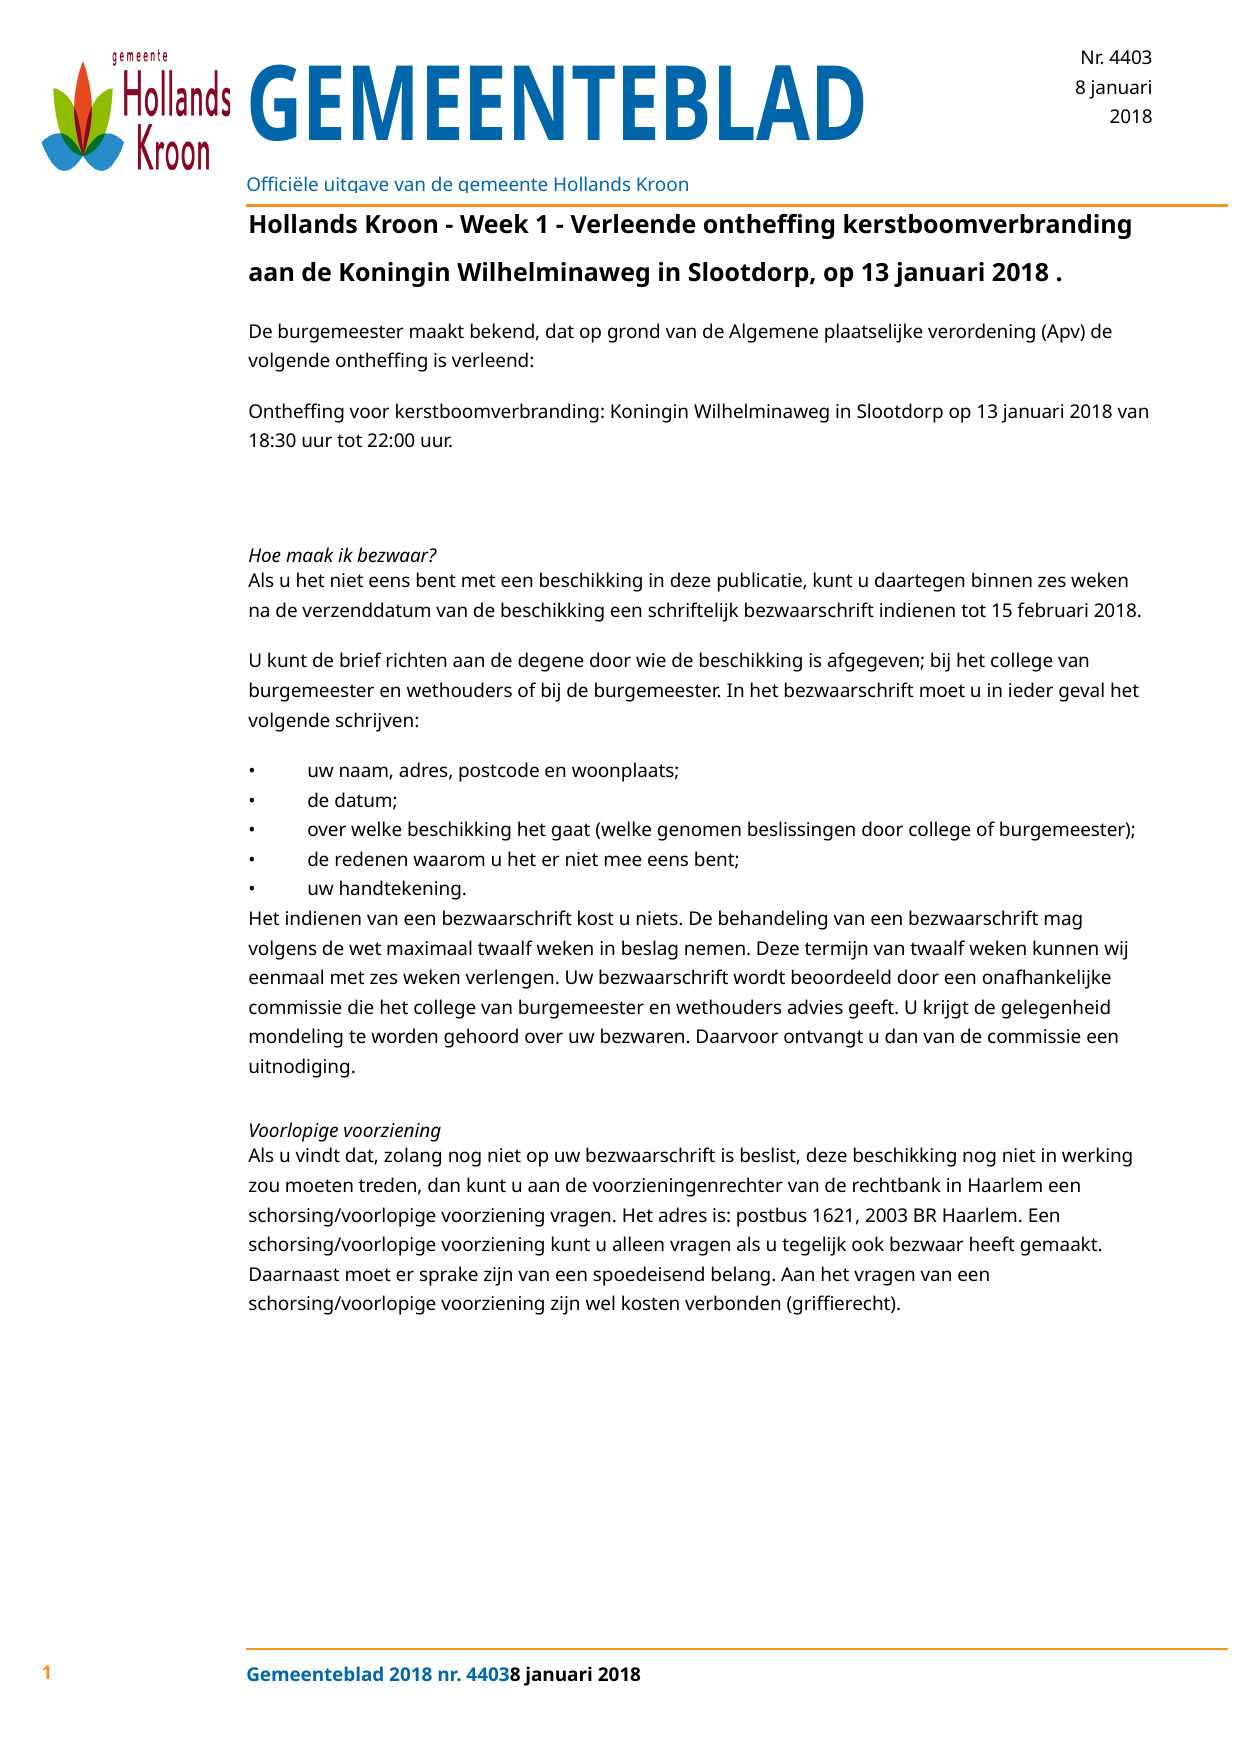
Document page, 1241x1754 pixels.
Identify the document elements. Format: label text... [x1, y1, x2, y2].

text Als u het niet eens bent met een beschikking in deze publicatie, kunt u daartegen binnen zes weken na de verzenddatum van de beschikking een schriftelijk bezwaarschrift indienen tot 15 februari 2018. [248, 568, 1152, 623]
text Voorlopige voorziening [248, 1117, 1152, 1143]
text U kunt de brief richten aan de degene door wie de beschikking is afgegeven; bij het college van burgemeester en wethouders of bij de burgemeester. In het bezwaarschrift moet u in ieder geval het volgende schrijven: [248, 648, 1152, 732]
list over welke beschikking het gaat (welke genomen beslissingen door college of burgemeester); [248, 816, 1152, 842]
text Het indienen van een bezwaarschrift kost u niets. De behandeling van een bezwaarschrift mag volgens de wet maximaal twaalf weken in beslag nemen. Deze termijn van twaalf weken kunnen wij eenmaal met zes weken verlengen. Uw bezwaarschrift wordt beoordeeld door een onafhankelijke commissie die het college van burgemeester en wethouders advies geeft. U krijgt de gelegenheid mondeling te worden gehoord over uw bezwaren. Daarvoor ontvangt u dan van de commissie een uitnodiging. [248, 905, 1152, 1079]
list de redenen waarom u het er niet mee eens bent; [248, 846, 1152, 872]
picture [41, 47, 231, 172]
text Hoe maak ik bezwaar? [248, 542, 1152, 568]
text Ontheffing voor kerstboomverbranding: Koningin Wilhelminaweg in Slootdorp op 13 januari 2018 van 18:30 uur tot 22:00 uur. [248, 398, 1152, 453]
list uw naam, adres, postcode en woonplaats; [248, 757, 1152, 783]
text De burgemeester maakt bekend, dat op grond van de Algemene plaatselijke verordening (Apv) de volgende ontheffing is verleend: [248, 318, 1152, 373]
list de datum; [248, 787, 1152, 812]
list uw handtekening. [248, 876, 1152, 901]
text Als u vindt dat, zolang nog niet op uw bezwaarschrift is beslist, deze beschikking nog niet in werking zou moeten treden, dan kunt u aan de voorzieningenrechter van de rechtbank in Haarlem een schorsing/voorlopige voorziening vragen. Het adres is: postbus 1621, 2003 BR Haarlem. Een schorsing/voorlopige voorziening kunt u alleen vragen als u tegelijk ook bezwaar heeft gemaakt. Daarnaast moet er sprake zijn van een spoedeisend belang. Aan het vragen van een schorsing/voorlopige voorziening zijn wel kosten verbonden (griffierecht). [248, 1143, 1152, 1316]
text Hollands Kroon - Week 1 - Verleende ontheffing kerstboomverbranding aan de Koningin Wilhelminaweg in Slootdorp, op 13 januari 2018 . [248, 207, 1152, 288]
